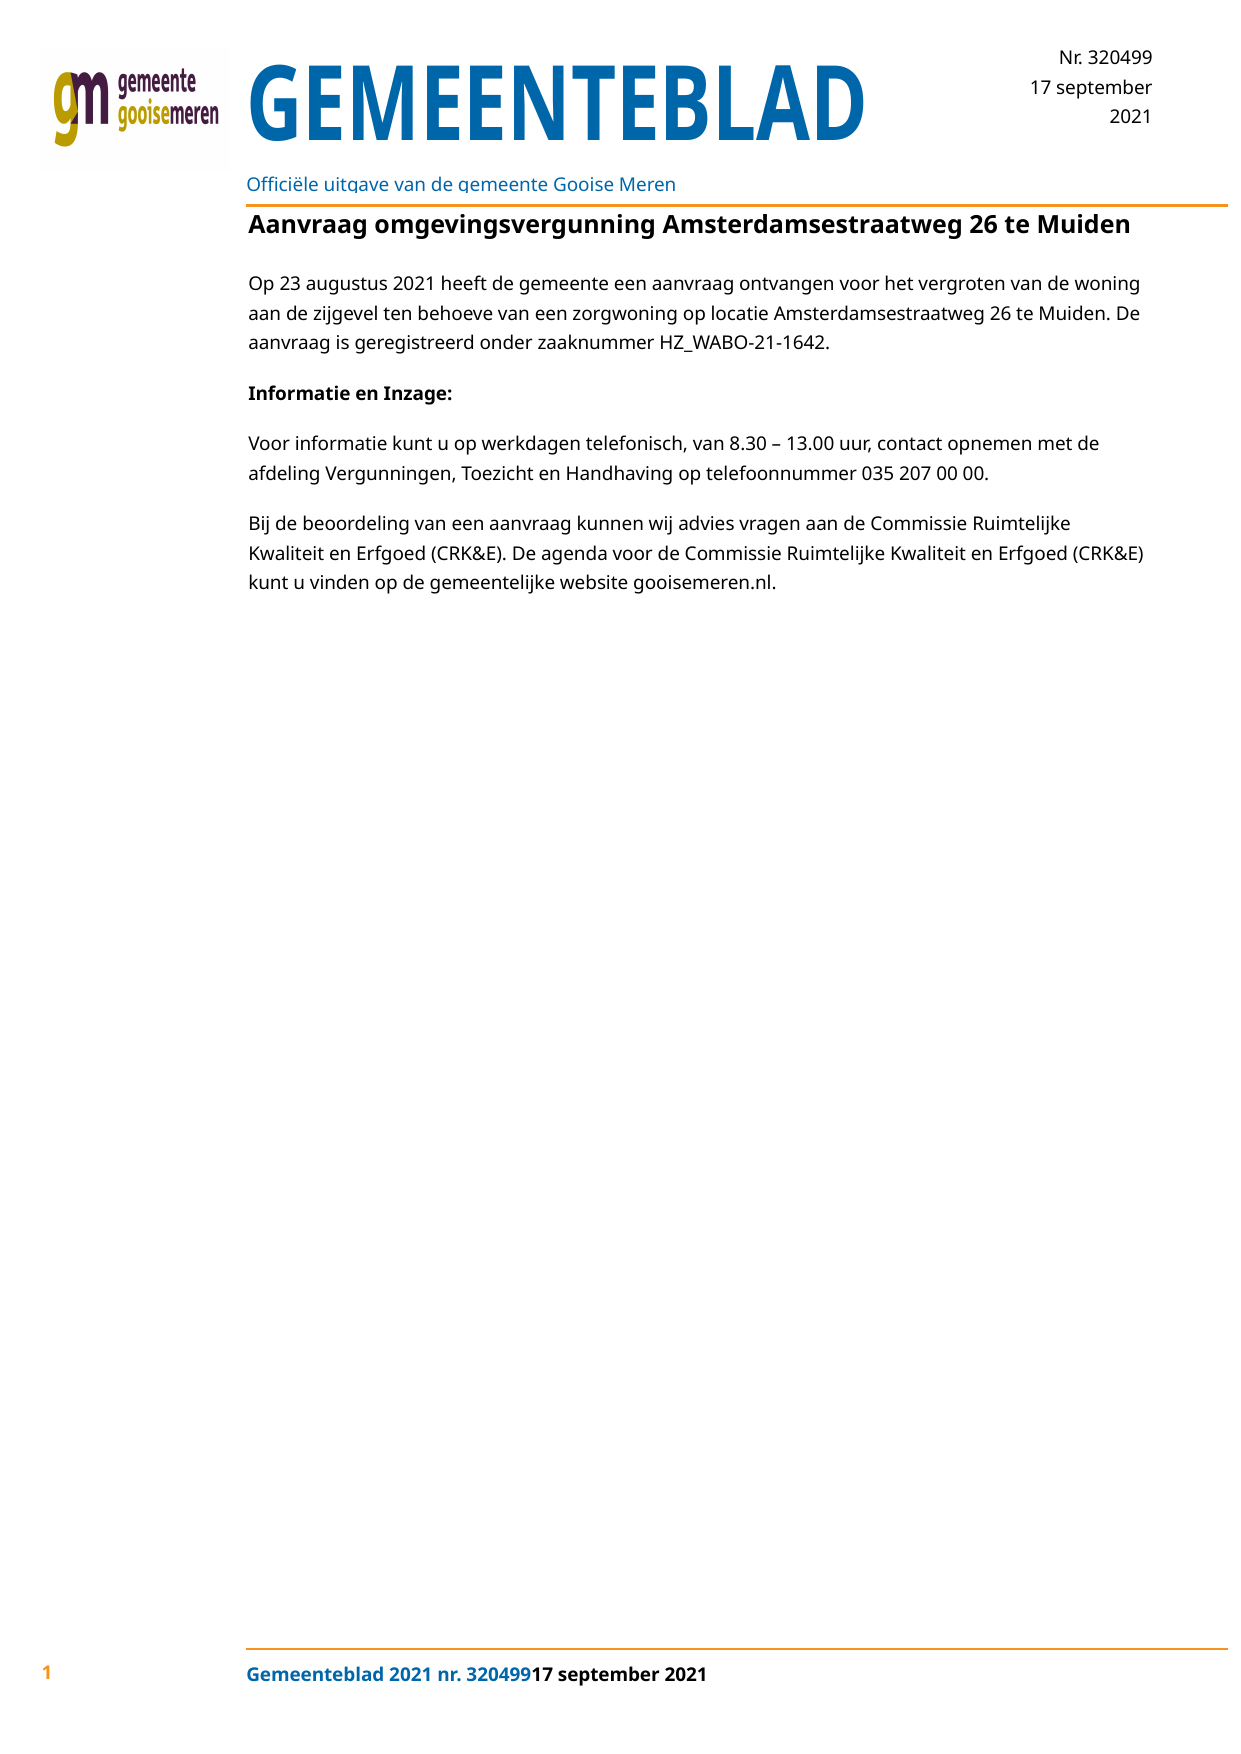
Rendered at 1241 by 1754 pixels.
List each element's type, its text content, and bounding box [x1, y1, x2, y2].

text Aanvraag omgevingsvergunning Amsterdamsestraatweg 26 te Muiden [248, 207, 1152, 241]
text Voor informatie kunt u op werkdagen telefonisch, van 8.30 – 13.00 uur, contact opnemen met de afdeling Vergunningen, Toezicht en Handhaving op telefoonnummer 035 207 00 00. [248, 430, 1152, 486]
picture [41, 47, 231, 172]
text Bij de beoordeling van een aanvraag kunnen wij advies vragen aan de Commissie Ruimtelijke Kwaliteit en Erfgoed (CRK&E). De agenda voor de Commissie Ruimtelijke Kwaliteit en Erfgoed (CRK&E) kunt u vinden op de gemeentelijke website gooisemeren.nl. [248, 510, 1152, 595]
text Informatie en Inzage: [248, 380, 1152, 406]
text Op 23 augustus 2021 heeft de gemeente een aanvraag ontvangen voor het vergroten van de woning aan de zijgevel ten behoeve van een zorgwoning op locatie Amsterdamsestraatweg 26 te Muiden. De aanvraag is geregistreerd onder zaaknummer HZ_WABO-21-1642. [248, 270, 1152, 355]
